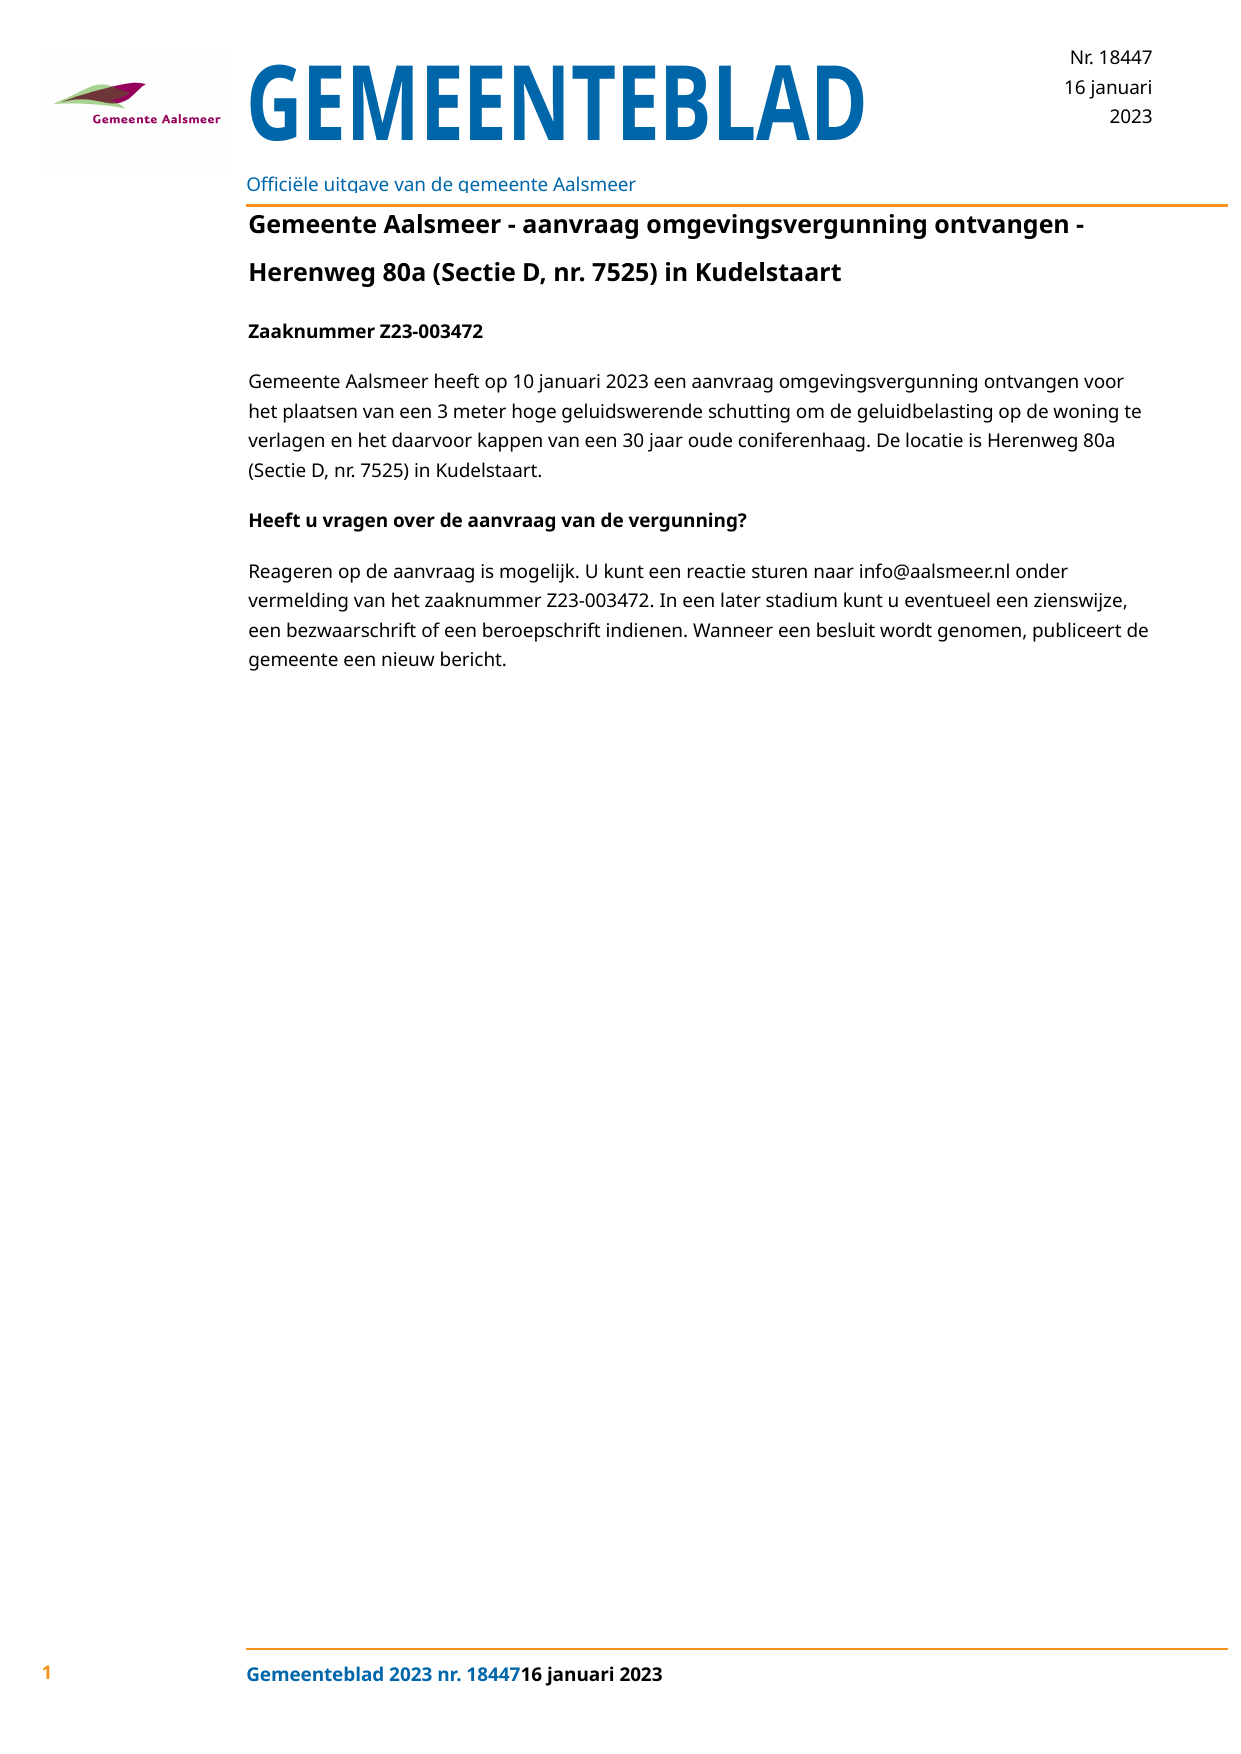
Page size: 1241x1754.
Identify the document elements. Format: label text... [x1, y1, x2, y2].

text Gemeente Aalsmeer heeft op 10 januari 2023 een aanvraag omgevingsvergunning ontvangen voor het plaatsen van een 3 meter hoge geluidswerende schutting om de geluidbelasting op de woning te verlagen en het daarvoor kappen van een 30 jaar oude coniferenhaag. De locatie is Herenweg 80a (Sectie D, nr. 7525) in Kudelstaart. [248, 368, 1152, 483]
picture [41, 47, 231, 172]
text Reageren op de aanvraag is mogelijk. U kunt een reactie sturen naar info@aalsmeer.nl onder vermelding van het zaaknummer Z23-003472. In een later stadium kunt u eventueel een zienswijze, een bezwaarschrift of een beroepschrift indienen. Wanneer een besluit wordt genomen, publiceert de gemeente een nieuw bericht. [248, 558, 1152, 672]
text Heeft u vragen over de aanvraag van de vergunning? [248, 507, 1152, 533]
text Zaaknummer Z23-003472 [248, 318, 1152, 344]
text Gemeente Aalsmeer - aanvraag omgevingsvergunning ontvangen - Herenweg 80a (Sectie D, nr. 7525) in Kudelstaart [248, 207, 1152, 288]
